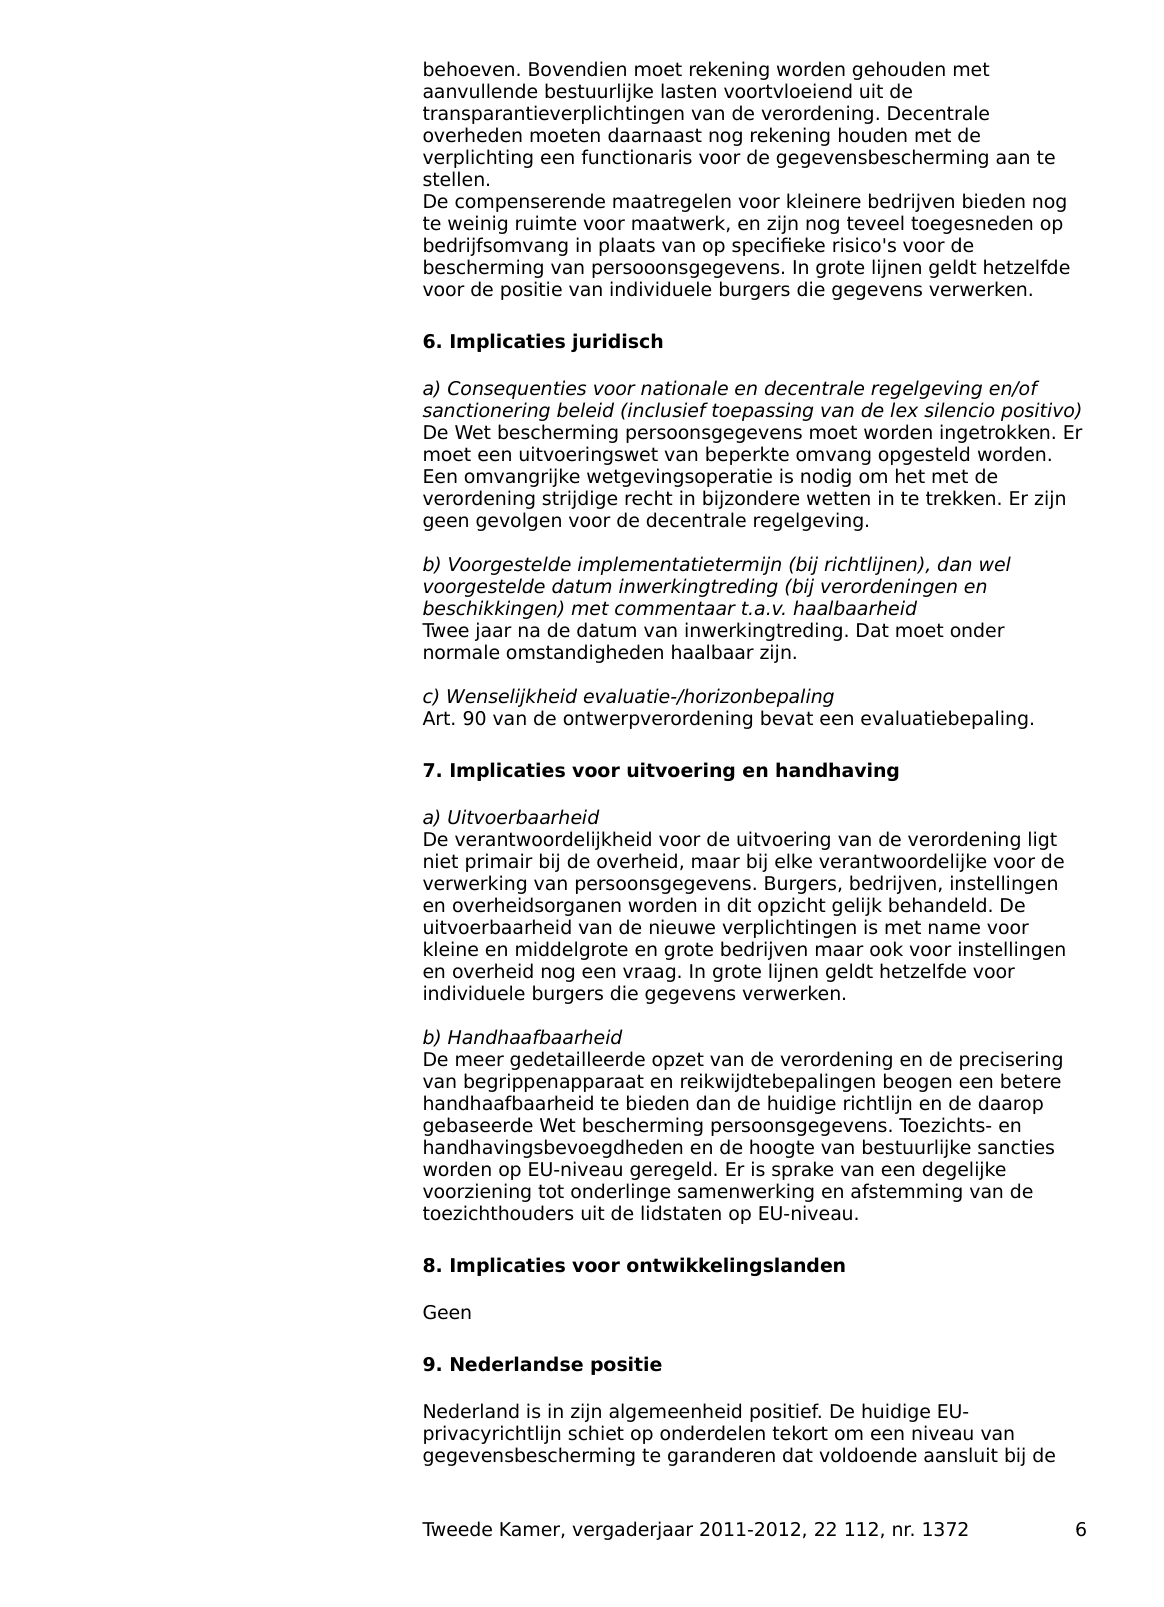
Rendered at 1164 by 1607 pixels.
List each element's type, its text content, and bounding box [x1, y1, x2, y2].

subtitle b) Voorgestelde implementatietermijn (bij richtlijnen), dan wel voorgestelde datum inwerkingtreding (bij verordeningen en beschikkingen) met commentaar t.a.v. haalbaarheid [422, 554, 1087, 620]
text Twee jaar na de datum van inwerkingtreding. Dat moet onder normale omstandigheden haalbaar zijn. [422, 620, 1087, 664]
subtitle a) Uitvoerbaarheid [422, 807, 1087, 829]
subtitle a) Consequenties voor nationale en decentrale regelgeving en/of sanctionering beleid (inclusief toepassing van de lex silencio positivo) [422, 378, 1087, 422]
subtitle 8. Implicaties voor ontwikkelingslanden [422, 1255, 1087, 1277]
subtitle 9. Nederlandse positie [422, 1354, 1087, 1376]
subtitle b) Handhaafbaarheid [422, 1027, 1087, 1049]
subtitle c) Wenselijkheid evaluatie-/horizonbepaling [422, 686, 1087, 708]
text De Wet bescherming persoonsgegevens moet worden ingetrokken. Er moet een uitvoeringswet van beperkte omvang opgesteld worden. Een omvangrijke wetgevingsoperatie is nodig om het met de verordening strijdige recht in bijzondere wetten in te trekken. Er zijn geen gevolgen voor de decentrale regelgeving. [422, 422, 1087, 532]
text behoeven. Bovendien moet rekening worden gehouden met aanvullende bestuurlijke lasten voortvloeiend uit de transparantieverplichtingen van de verordening. Decentrale overheden moeten daarnaast nog rekening houden met de verplichting een functionaris voor de gegevensbescherming aan te stellen. [422, 59, 1087, 191]
subtitle 7. Implicaties voor uitvoering en handhaving [422, 760, 1087, 782]
subtitle 6. Implicaties juridisch [422, 331, 1087, 353]
text Art. 90 van de ontwerpverordening bevat een evaluatiebepaling. [422, 708, 1087, 730]
text De meer gedetailleerde opzet van de verordening en de precisering van begrippenapparaat en reikwijdtebepalingen beogen een betere handhaafbaarheid te bieden dan de huidige richtlijn en de daarop gebaseerde Wet bescherming persoonsgegevens. Toezichts- en handhavingsbevoegdheden en de hoogte van bestuurlijke sancties worden op EU-niveau geregeld. Er is sprake van een degelijke voorziening tot onderlinge samenwerking en afstemming van de toezichthouders uit de lidstaten op EU-niveau. [422, 1049, 1087, 1225]
text Nederland is in zijn algemeenheid positief. De huidige EU-privacyrichtlijn schiet op onderdelen tekort om een niveau van gegevensbescherming te garanderen dat voldoende aansluit bij de [422, 1401, 1087, 1467]
text De compenserende maatregelen voor kleinere bedrijven bieden nog te weinig ruimte voor maatwerk, en zijn nog teveel toegesneden op bedrijfsomvang in plaats van op specifieke risico's voor de bescherming van persooonsgegevens. In grote lijnen geldt hetzelfde voor de positie van individuele burgers die gegevens verwerken. [422, 191, 1087, 301]
text Geen [422, 1302, 1087, 1324]
text De verantwoordelijkheid voor de uitvoering van de verordening ligt niet primair bij de overheid, maar bij elke verantwoordelijke voor de verwerking van persoonsgegevens. Burgers, bedrijven, instellingen en overheidsorganen worden in dit opzicht gelijk behandeld. De uitvoerbaarheid van de nieuwe verplichtingen is met name voor kleine en middelgrote en grote bedrijven maar ook voor instellingen en overheid nog een vraag. In grote lijnen geldt hetzelfde voor individuele burgers die gegevens verwerken. [422, 829, 1087, 1005]
